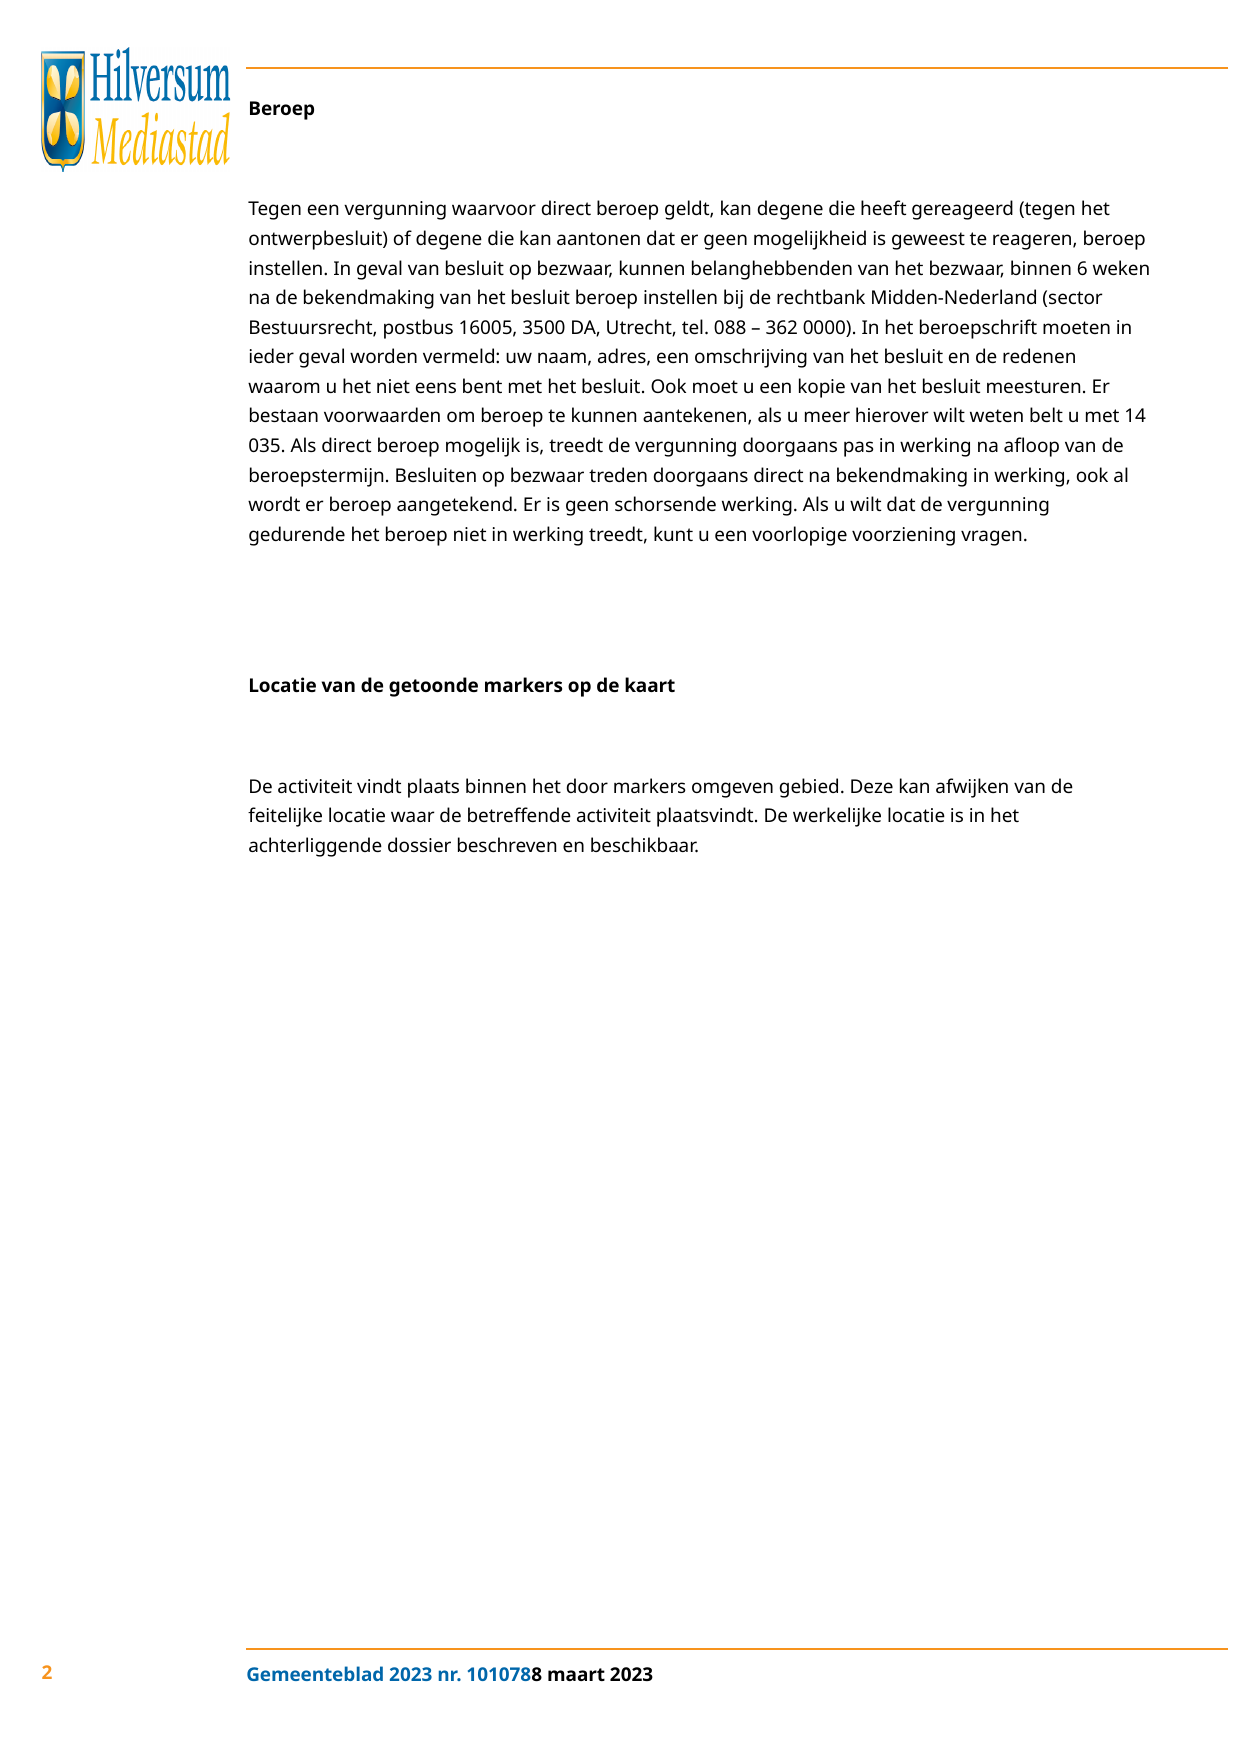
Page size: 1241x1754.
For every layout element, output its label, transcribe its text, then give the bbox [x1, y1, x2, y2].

text Locatie van de getoonde markers op de kaart [248, 672, 1152, 698]
text Tegen een vergunning waarvoor direct beroep geldt, kan degene die heeft gereageerd (tegen het ontwerpbesluit) of degene die kan aantonen dat er geen mogelijkheid is geweest te reageren, beroep instellen. In geval van besluit op bezwaar, kunnen belanghebbenden van het bezwaar, binnen 6 weken na de bekendmaking van het besluit beroep instellen bij de rechtbank Midden-Nederland (sector Bestuursrecht, postbus 16005, 3500 DA, Utrecht, tel. 088 – 362 0000). In het beroepschrift moeten in ieder geval worden vermeld: uw naam, adres, een omschrijving van het besluit en de redenen waarom u het niet eens bent met het besluit. Ook moet u een kopie van het besluit meesturen. Er bestaan voorwaarden om beroep te kunnen aantekenen, als u meer hierover wilt weten belt u met 14 035. Als direct beroep mogelijk is, treedt de vergunning doorgaans pas in werking na afloop van de beroepstermijn. Besluiten op bezwaar treden doorgaans direct na bekendmaking in werking, ook al wordt er beroep aangetekend. Er is geen schorsende werking. Als u wilt dat de vergunning gedurende het beroep niet in werking treedt, kunt u een voorlopige voorziening vragen. [248, 196, 1152, 547]
text De activiteit vindt plaats binnen het door markers omgeven gebied. Deze kan afwijken van de feitelijke locatie waar de betreffende activiteit plaatsvindt. De werkelijke locatie is in het achterliggende dossier beschreven en beschikbaar. [248, 773, 1152, 858]
text Beroep [248, 95, 1152, 121]
picture [41, 47, 231, 172]
